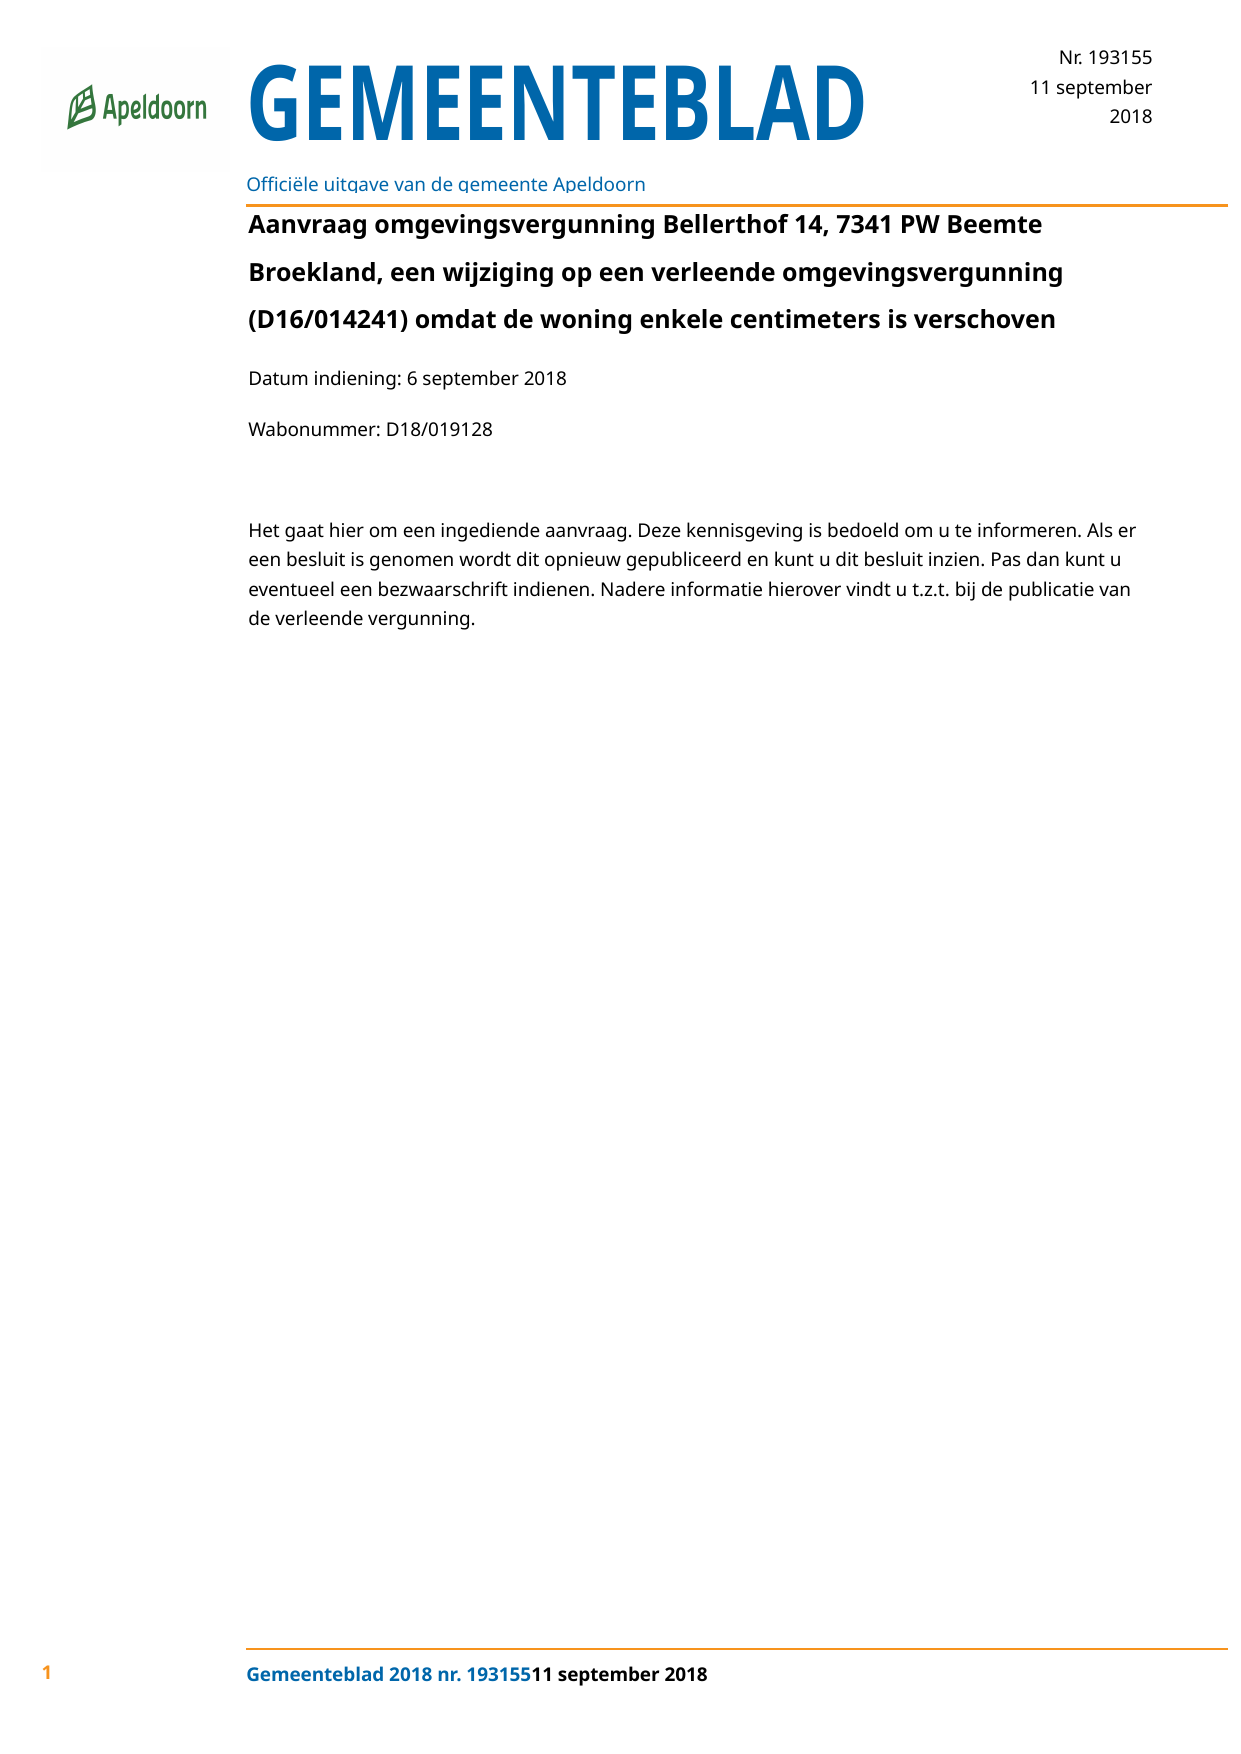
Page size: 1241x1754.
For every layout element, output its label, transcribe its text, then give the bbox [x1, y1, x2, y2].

text Aanvraag omgevingsvergunning Bellerthof 14, 7341 PW Beemte Broekland, een wijziging op een verleende omgevingsvergunning (D16/014241) omdat de woning enkele centimeters is verschoven [248, 207, 1152, 336]
picture [41, 47, 231, 172]
text Datum indiening: 6 september 2018 [248, 366, 1152, 391]
text Het gaat hier om een ingediende aanvraag. Deze kennisgeving is bedoeld om u te informeren. Als er een besluit is genomen wordt dit opnieuw gepubliceerd en kunt u dit besluit inzien. Pas dan kunt u eventueel een bezwaarschrift indienen. Nadere informatie hierover vindt u t.z.t. bij de publicatie van de verleende vergunning. [248, 517, 1152, 631]
text Wabonummer: D18/019128 [248, 416, 1152, 442]
